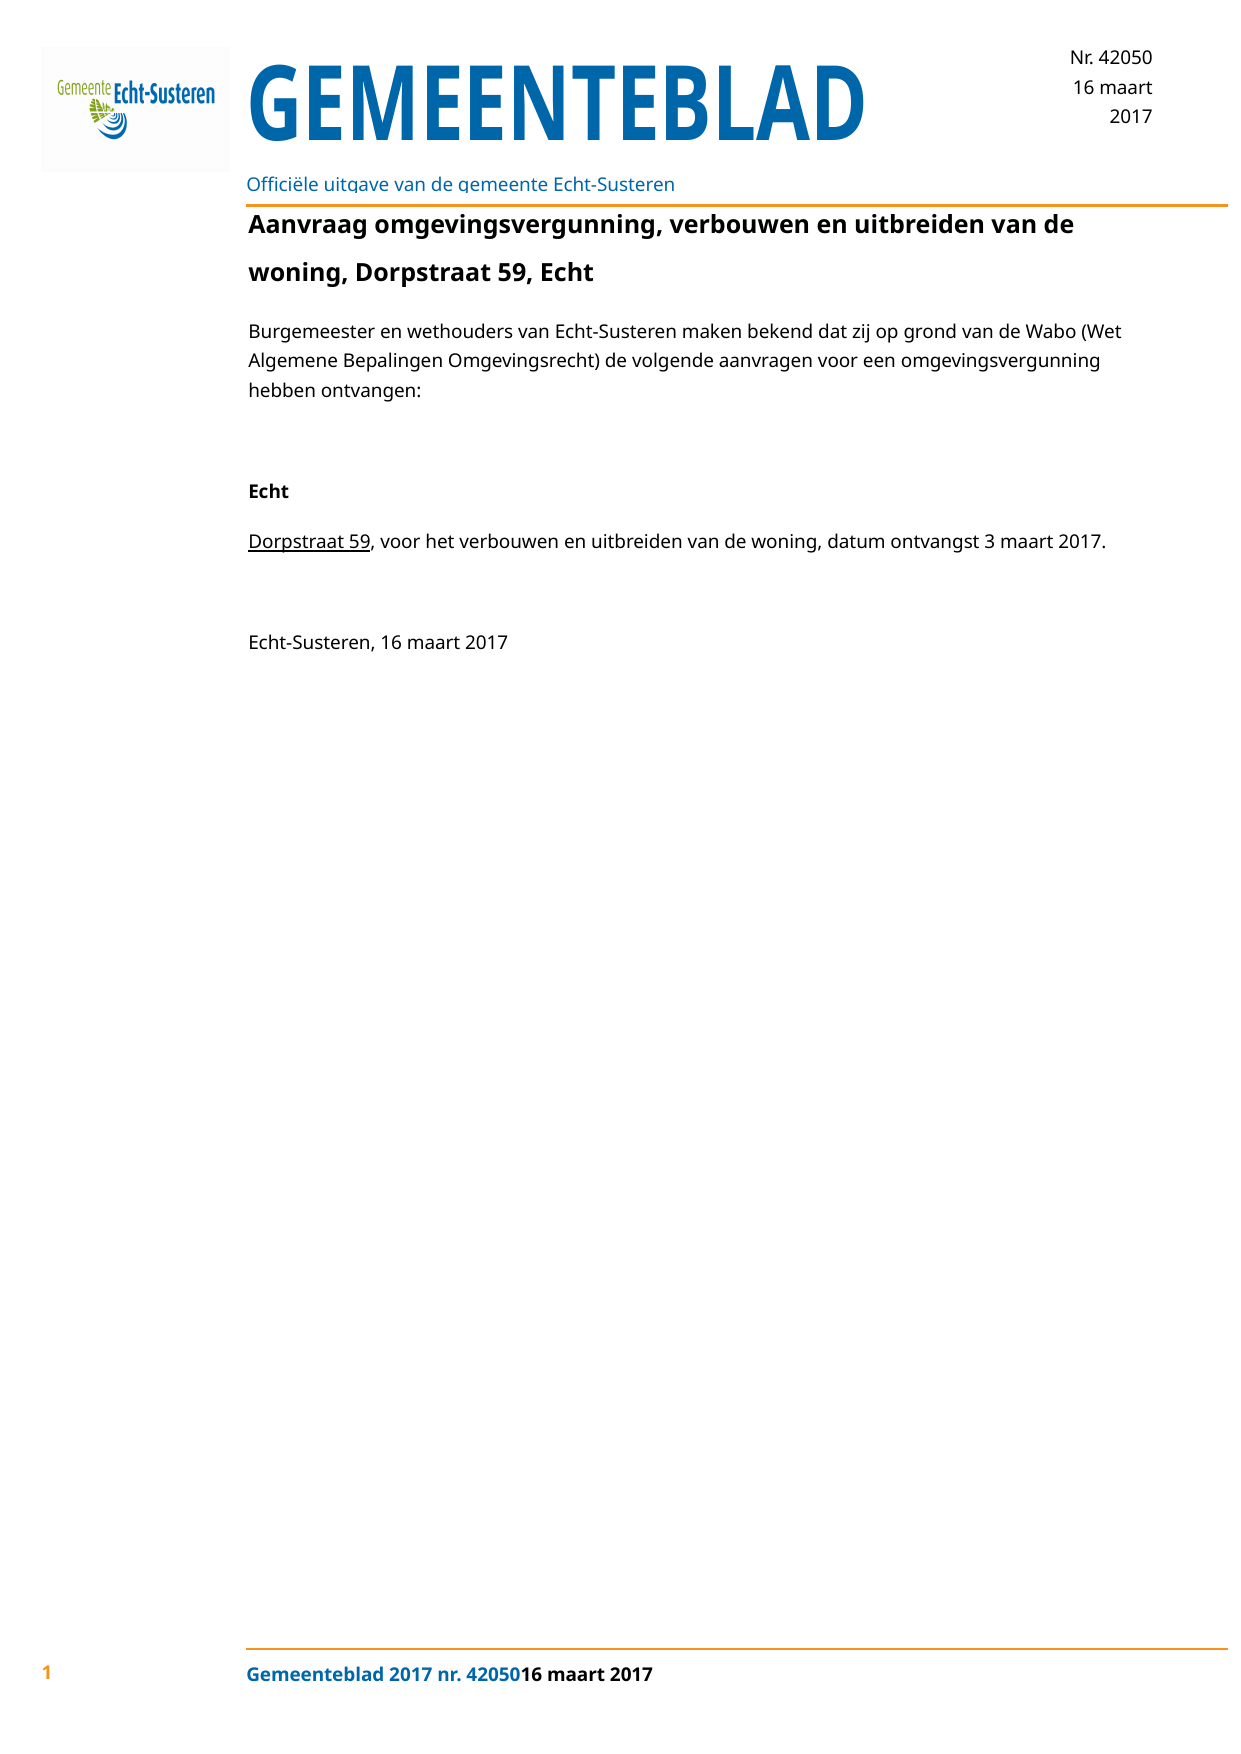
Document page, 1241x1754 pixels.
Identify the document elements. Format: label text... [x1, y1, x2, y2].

text Echt-Susteren, 16 maart 2017 [248, 629, 1152, 655]
text Aanvraag omgevingsvergunning, verbouwen en uitbreiden van de woning, Dorpstraat 59, Echt [248, 207, 1152, 288]
picture [41, 47, 231, 172]
text Dorpstraat 59, voor het verbouwen en uitbreiden van de woning, datum ontvangst 3 maart 2017. [248, 528, 1152, 554]
text Echt [248, 478, 1152, 504]
text Burgemeester en wethouders van Echt-Susteren maken bekend dat zij op grond van de Wabo (Wet Algemene Bepalingen Omgevingsrecht) de volgende aanvragen voor een omgevingsvergunning hebben ontvangen: [248, 318, 1152, 403]
